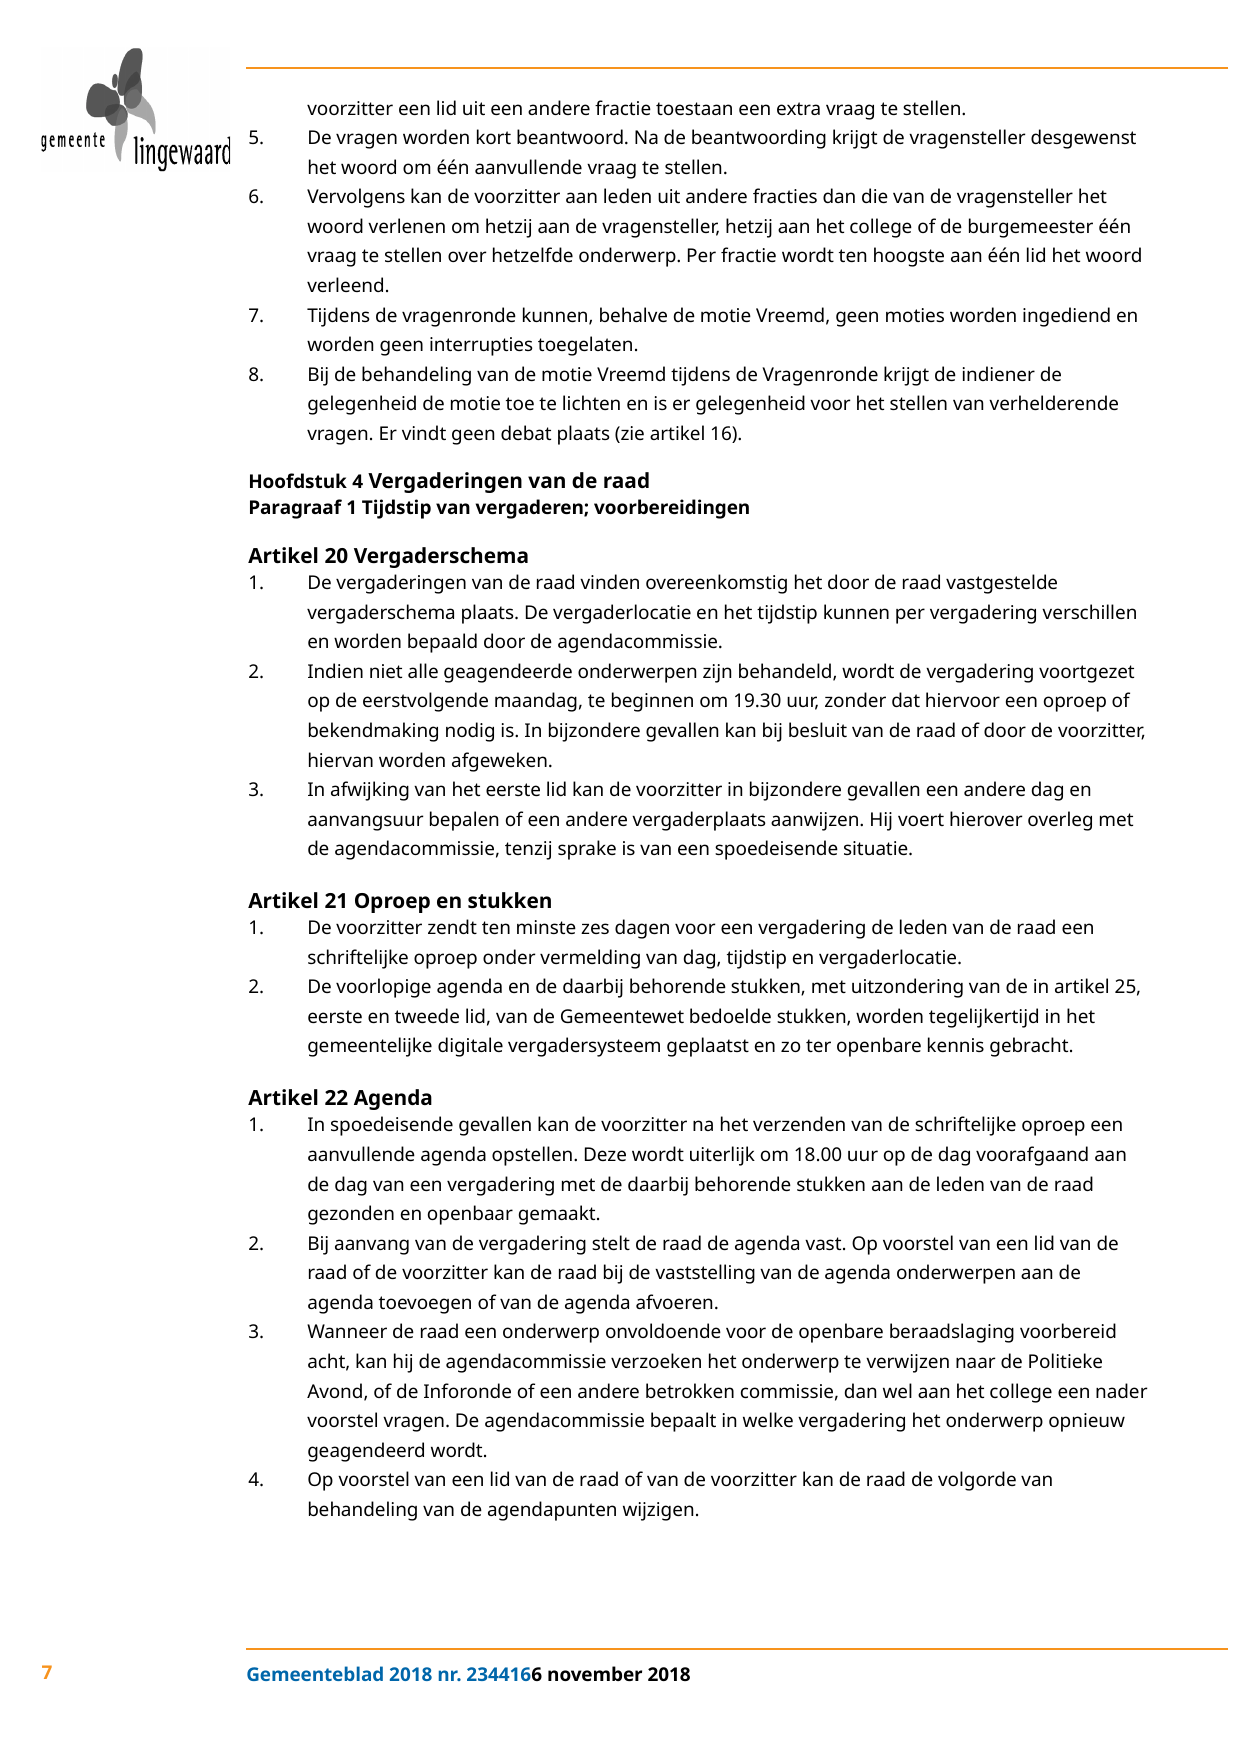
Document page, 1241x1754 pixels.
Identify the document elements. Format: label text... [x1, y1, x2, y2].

list voorzitter een lid uit een andere fractie toestaan een extra vraag te stellen. [248, 95, 1152, 121]
text Paragraaf 1 Tijdstip van vergaderen; voorbereidingen [248, 494, 1152, 520]
list Vervolgens kan de voorzitter aan leden uit andere fracties dan die van de vragensteller het woord verlenen om hetzij aan de vragensteller, hetzij aan het college of de burgemeester één vraag te stellen over hetzelfde onderwerp. Per fractie wordt ten hoogste aan één lid het woord verleend. [248, 183, 1152, 298]
list Bij aanvang van de vergadering stelt de raad de agenda vast. Op voorstel van een lid van de raad of de voorzitter kan de raad bij de vaststelling van de agenda onderwerpen aan de agenda toevoegen of van de agenda afvoeren. [248, 1230, 1152, 1315]
list Op voorstel van een lid van de raad of van de voorzitter kan de raad de volgorde van behandeling van de agendapunten wijzigen. [248, 1467, 1152, 1522]
list De voorlopige agenda en de daarbij behorende stukken, met uitzondering van de in artikel 25, eerste en tweede lid, van de Gemeentewet bedoelde stukken, worden tegelijkertijd in het gemeentelijke digitale vergadersysteem geplaatst en zo ter openbare kennis gebracht. [248, 973, 1152, 1058]
list Bij de behandeling van de motie Vreemd tijdens de Vragenronde krijgt de indiener de gelegenheid de motie toe te lichten en is er gelegenheid voor het stellen van verhelderende vragen. Er vindt geen debat plaats (zie artikel 16). [248, 361, 1152, 446]
text Artikel 22 Agenda [248, 1083, 1152, 1112]
list De vergaderingen van de raad vinden overeenkomstig het door de raad vastgestelde vergaderschema plaats. De vergaderlocatie en het tijdstip kunnen per vergadering verschillen en worden bepaald door de agendacommissie. [248, 569, 1152, 654]
text Hoofdstuk 4 Vergaderingen van de raad [248, 466, 1152, 494]
list In afwijking van het eerste lid kan de voorzitter in bijzondere gevallen een andere dag en aanvangsuur bepalen of een andere vergaderplaats aanwijzen. Hij voert hierover overleg met de agendacommissie, tenzij sprake is van een spoedeisende situatie. [248, 776, 1152, 861]
picture [41, 47, 231, 172]
text Artikel 20 Vergaderschema [248, 541, 1152, 569]
text Artikel 21 Oproep en stukken [248, 886, 1152, 914]
list Tijdens de vragenronde kunnen, behalve de motie Vreemd, geen moties worden ingediend en worden geen interrupties toegelaten. [248, 302, 1152, 357]
list De vragen worden kort beantwoord. Na de beantwoording krijgt de vragensteller desgewenst het woord om één aanvullende vraag te stellen. [248, 124, 1152, 180]
list In spoedeisende gevallen kan de voorzitter na het verzenden van de schriftelijke oproep een aanvullende agenda opstellen. Deze wordt uiterlijk om 18.00 uur op de dag voorafgaand aan de dag van een vergadering met de daarbij behorende stukken aan de leden van de raad gezonden en openbaar gemaakt. [248, 1112, 1152, 1226]
list Wanneer de raad een onderwerp onvoldoende voor de openbare beraadslaging voorbereid acht, kan hij de agendacommissie verzoeken het onderwerp te verwijzen naar de Politieke Avond, of de Inforonde of een andere betrokken commissie, dan wel aan het college een nader voorstel vragen. De agendacommissie bepaalt in welke vergadering het onderwerp opnieuw geagendeerd wordt. [248, 1319, 1152, 1463]
list Indien niet alle geagendeerde onderwerpen zijn behandeld, wordt de vergadering voortgezet op de eerstvolgende maandag, te beginnen om 19.30 uur, zonder dat hiervoor een oproep of bekendmaking nodig is. In bijzondere gevallen kan bij besluit van de raad of door de voorzitter, hiervan worden afgeweken. [248, 658, 1152, 772]
list De voorzitter zendt ten minste zes dagen voor een vergadering de leden van de raad een schriftelijke oproep onder vermelding van dag, tijdstip en vergaderlocatie. [248, 914, 1152, 970]
